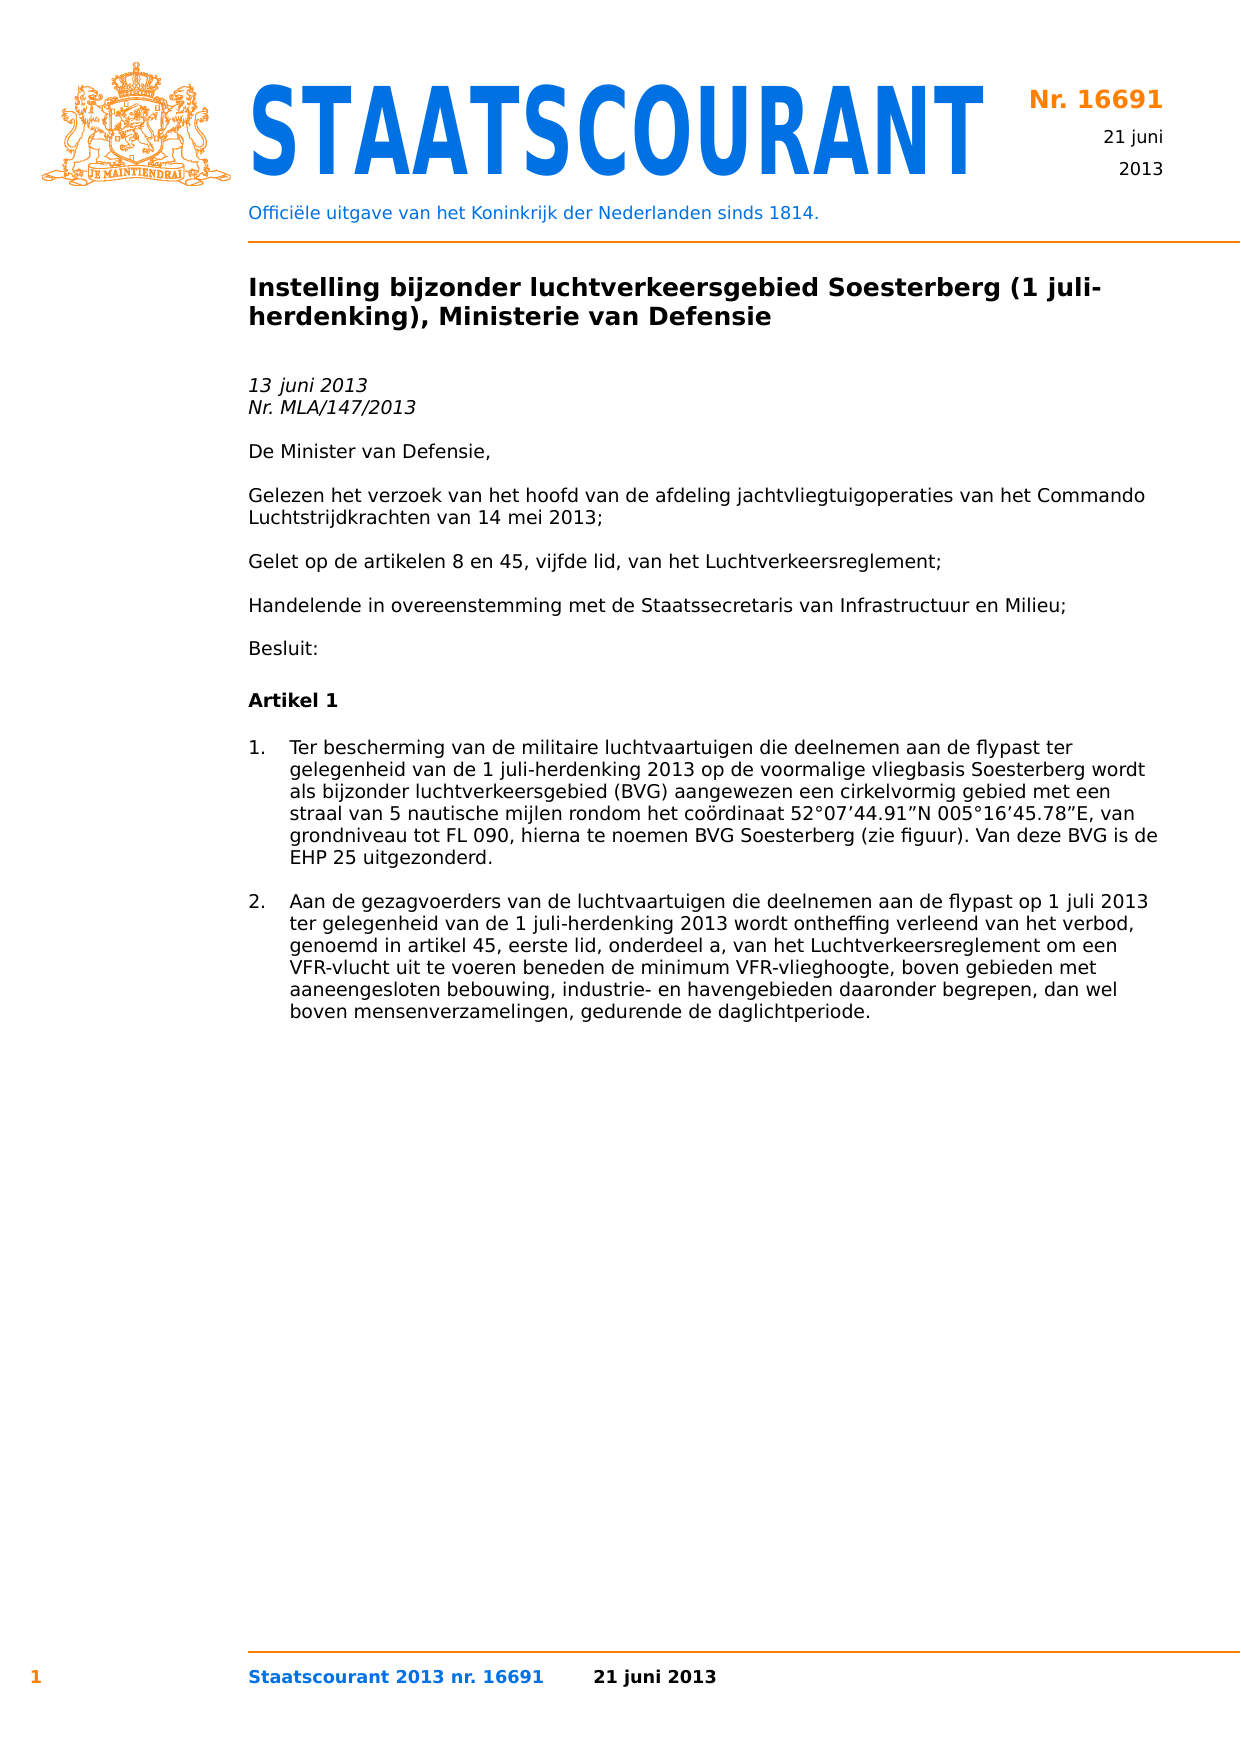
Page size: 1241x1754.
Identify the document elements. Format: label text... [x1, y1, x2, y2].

table_header [25, 62, 248, 241]
picture [41, 62, 231, 186]
text Gelet op de artikelen 8 en 45, vijfde lid, van het Luchtverkeersreglement; [248, 551, 1163, 573]
text De Minister van Defensie, [248, 441, 1163, 463]
subtitle Artikel 1 [248, 690, 1163, 712]
text 13 juni 2013 [248, 375, 1163, 397]
text Besluit: [248, 638, 1163, 660]
table_header STAATSCOURANT [248, 62, 998, 203]
subtitle Instelling bijzonder luchtverkeersgebied Soesterberg (1 juli-herdenking), Ministerie van Defensie [248, 273, 1163, 331]
table_cell 21 juni [998, 121, 1240, 153]
table_cell Officiële uitgave van het Koninkrijk der Nederlanden sinds 1814. [248, 203, 1240, 241]
table_header Nr. 16691 [998, 62, 1240, 121]
text Nr. MLA/147/2013 [248, 397, 1163, 419]
text 2. Aan de gezagvoerders van de luchtvaartuigen die deelnemen aan de flypast op 1 juli 2013 ter gelegenheid van de 1 juli-herdenking 2013 wordt ontheffing verleend van het verbod, genoemd in artikel 45, eerste lid, onderdeel a, van het Luchtverkeersreglement om een VFR-vlucht uit te voeren beneden de minimum VFR-vlieghoogte, boven gebieden met aaneengesloten bebouwing, industrie- en havengebieden daaronder begrepen, dan wel boven mensenverzamelingen, gedurende de daglichtperiode. [248, 891, 1163, 1023]
text Handelende in overeenstemming met de Staatssecretaris van Infrastructuur en Milieu; [248, 594, 1163, 616]
text 1. Ter bescherming van de militaire luchtvaartuigen die deelnemen aan de flypast ter gelegenheid van de 1 juli-herdenking 2013 op de voormalige vliegbasis Soesterberg wordt als bijzonder luchtverkeersgebied (BVG) aangewezen een cirkelvormig gebied met een straal van 5 nautische mijlen rondom het coördinaat 52°07’44.91”N 005°16’45.78”E, van grondniveau tot FL 090, hierna te noemen BVG Soesterberg (zie figuur). Van deze BVG is de EHP 25 uitgezonderd. [248, 737, 1163, 869]
table_cell 2013 [998, 153, 1240, 203]
text Gelezen het verzoek van het hoofd van de afdeling jachtvliegtuigoperaties van het Commando Luchtstrijdkrachten van 14 mei 2013; [248, 485, 1163, 529]
